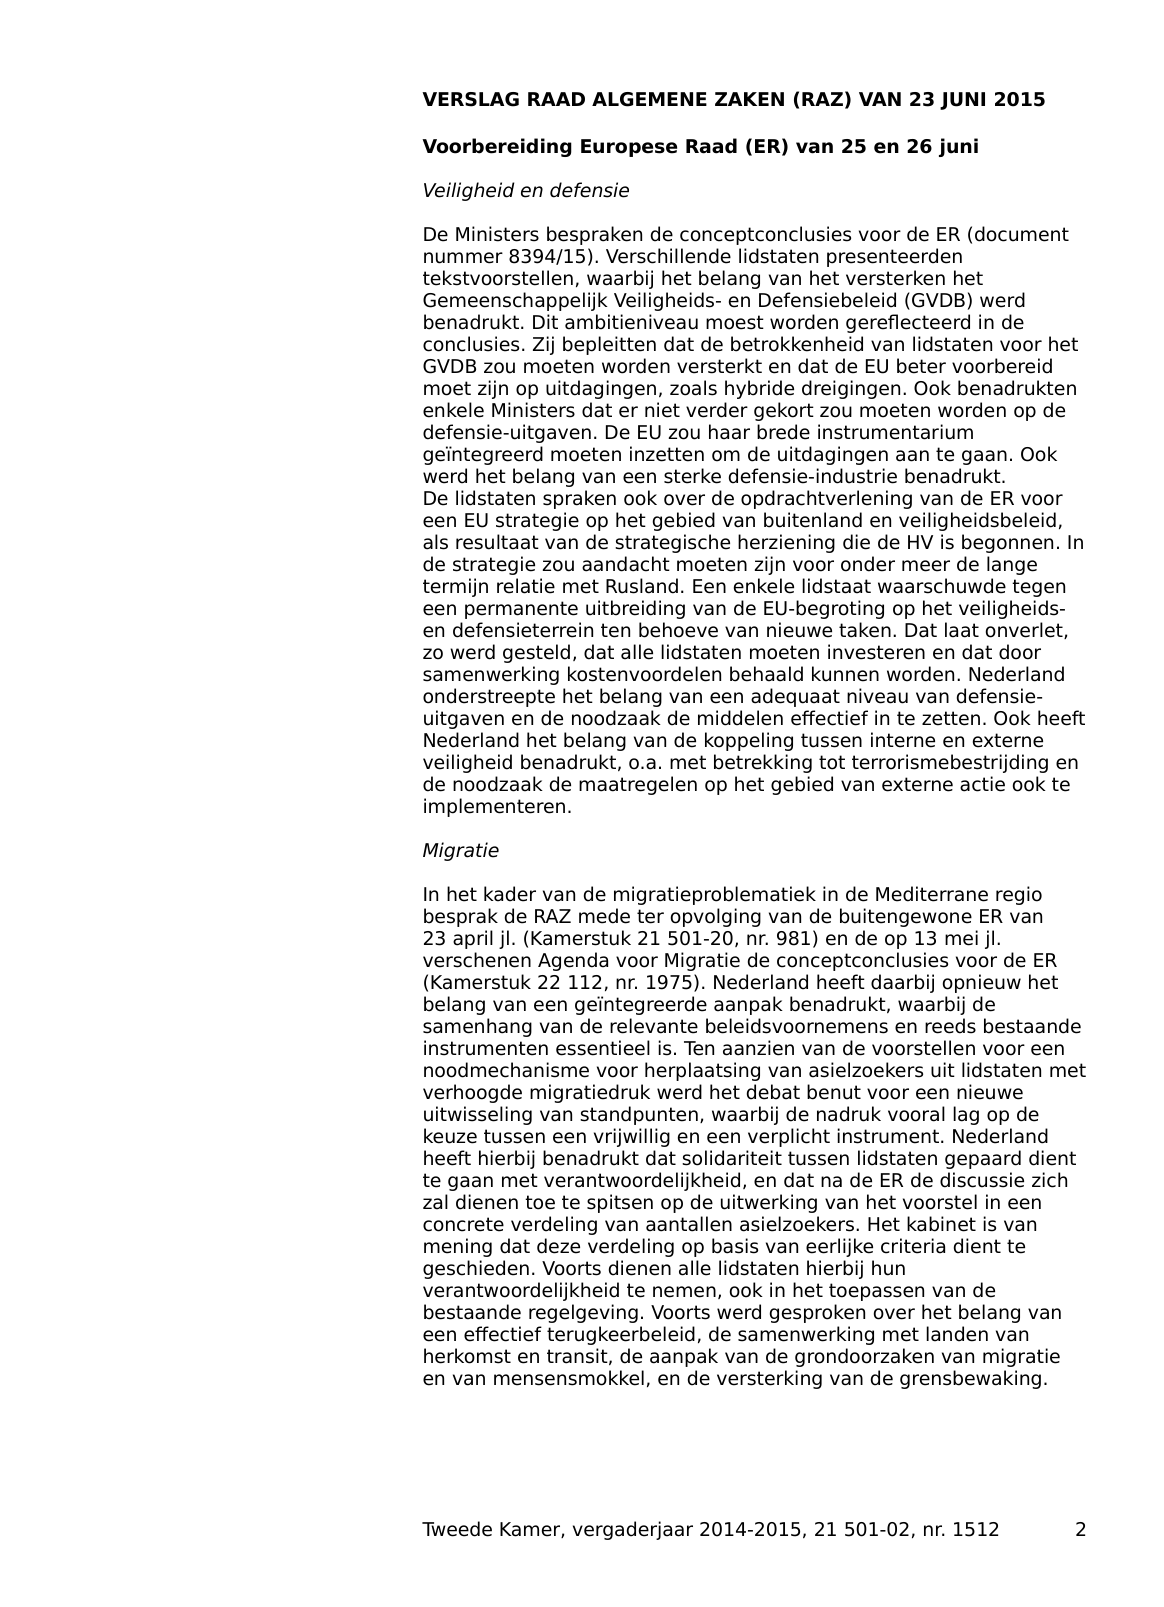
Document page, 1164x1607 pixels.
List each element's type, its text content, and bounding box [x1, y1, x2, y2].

subtitle VERSLAG RAAD ALGEMENE ZAKEN (RAZ) VAN 23 JUNI 2015 [422, 89, 1087, 111]
subtitle Veiligheid en defensie [422, 180, 1087, 202]
text De Ministers bespraken de conceptconclusies voor de ER (document nummer 8394/15). Verschillende lidstaten presenteerden tekstvoorstellen, waarbij het belang van het versterken het Gemeenschappelijk Veiligheids- en Defensiebeleid (GVDB) werd benadrukt. Dit ambitieniveau moest worden gereflecteerd in de conclusies. Zij bepleitten dat de betrokkenheid van lidstaten voor het GVDB zou moeten worden versterkt en dat de EU beter voorbereid moet zijn op uitdagingen, zoals hybride dreigingen. Ook benadrukten enkele Ministers dat er niet verder gekort zou moeten worden op de defensie-uitgaven. De EU zou haar brede instrumentarium geïntegreerd moeten inzetten om de uitdagingen aan te gaan. Ook werd het belang van een sterke defensie-industrie benadrukt. [422, 224, 1087, 488]
subtitle Migratie [422, 840, 1087, 862]
text In het kader van de migratieproblematiek in de Mediterrane regio besprak de RAZ mede ter opvolging van de buitengewone ER van 23 april jl. (Kamerstuk 21 501-20, nr. 981) en de op 13 mei jl. verschenen Agenda voor Migratie de conceptconclusies voor de ER (Kamerstuk 22 112, nr. 1975). Nederland heeft daarbij opnieuw het belang van een geïntegreerde aanpak benadrukt, waarbij de samenhang van de relevante beleidsvoornemens en reeds bestaande instrumenten essentieel is. Ten aanzien van de voorstellen voor een noodmechanisme voor herplaatsing van asielzoekers uit lidstaten met verhoogde migratiedruk werd het debat benut voor een nieuwe uitwisseling van standpunten, waarbij de nadruk vooral lag op de keuze tussen een vrijwillig en een verplicht instrument. Nederland heeft hierbij benadrukt dat solidariteit tussen lidstaten gepaard dient te gaan met verantwoordelijkheid, en dat na de ER de discussie zich zal dienen toe te spitsen op de uitwerking van het voorstel in een concrete verdeling van aantallen asielzoekers. Het kabinet is van mening dat deze verdeling op basis van eerlijke criteria dient te geschieden. Voorts dienen alle lidstaten hierbij hun verantwoordelijkheid te nemen, ook in het toepassen van de bestaande regelgeving. Voorts werd gesproken over het belang van een effectief terugkeerbeleid, de samenwerking met landen van herkomst en transit, de aanpak van de grondoorzaken van migratie en van mensensmokkel, en de versterking van de grensbewaking. [422, 884, 1087, 1390]
subtitle Voorbereiding Europese Raad (ER) van 25 en 26 juni [422, 136, 1087, 158]
text De lidstaten spraken ook over de opdrachtverlening van de ER voor een EU strategie op het gebied van buitenland en veiligheidsbeleid, als resultaat van de strategische herziening die de HV is begonnen. In de strategie zou aandacht moeten zijn voor onder meer de lange termijn relatie met Rusland. Een enkele lidstaat waarschuwde tegen een permanente uitbreiding van de EU-begroting op het veiligheids- en defensieterrein ten behoeve van nieuwe taken. Dat laat onverlet, zo werd gesteld, dat alle lidstaten moeten investeren en dat door samenwerking kostenvoordelen behaald kunnen worden. Nederland onderstreepte het belang van een adequaat niveau van defensie-uitgaven en de noodzaak de middelen effectief in te zetten. Ook heeft Nederland het belang van de koppeling tussen interne en externe veiligheid benadrukt, o.a. met betrekking tot terrorismebestrijding en de noodzaak de maatregelen op het gebied van externe actie ook te implementeren. [422, 488, 1087, 818]
